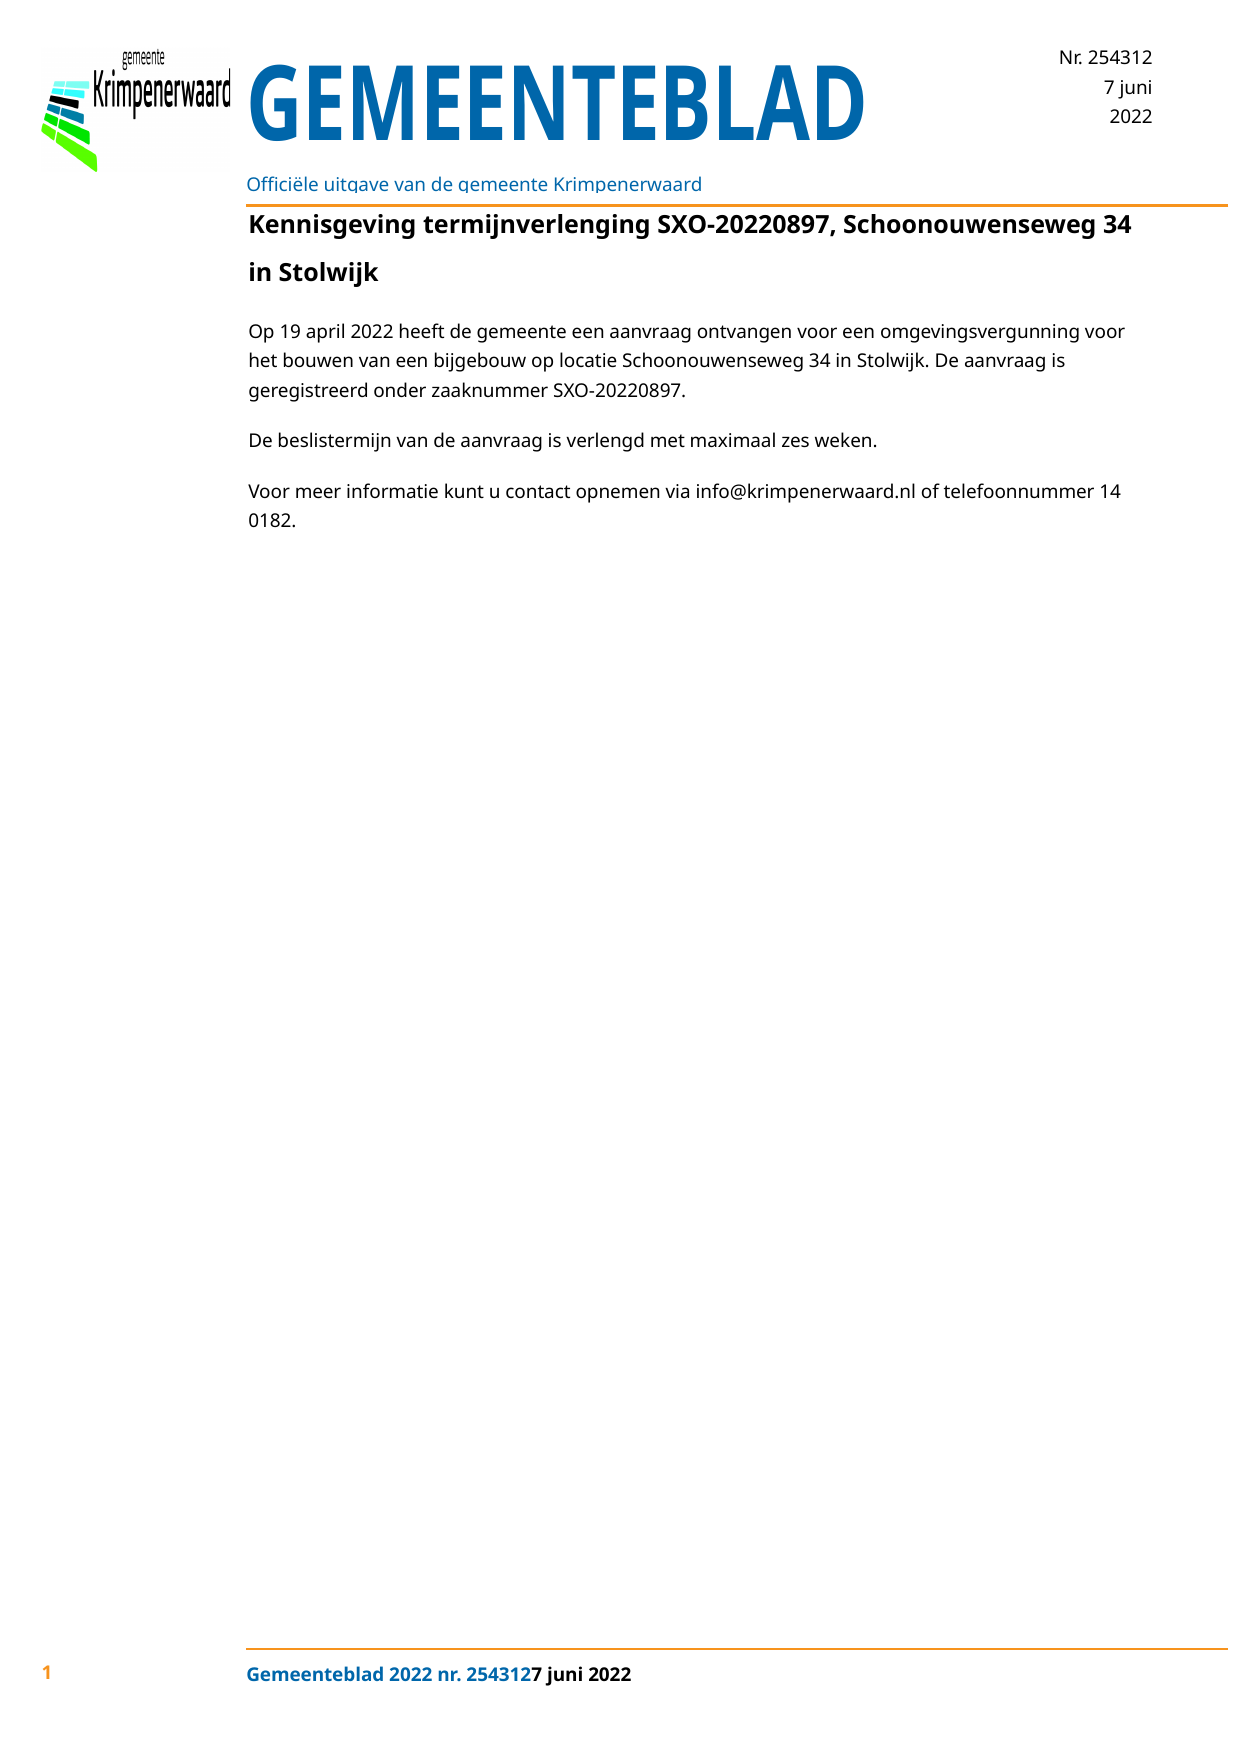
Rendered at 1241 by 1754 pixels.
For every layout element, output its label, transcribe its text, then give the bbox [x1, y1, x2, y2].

text De beslistermijn van de aanvraag is verlengd met maximaal zes weken. [248, 427, 1152, 453]
picture [41, 47, 231, 172]
text Voor meer informatie kunt u contact opnemen via info@krimpenerwaard.nl of telefoonnummer 14 0182. [248, 478, 1152, 533]
text Kennisgeving termijnverlenging SXO-20220897, Schoonouwenseweg 34 in Stolwijk [248, 207, 1152, 288]
text Op 19 april 2022 heeft de gemeente een aanvraag ontvangen voor een omgevingsvergunning voor het bouwen van een bijgebouw op locatie Schoonouwenseweg 34 in Stolwijk. De aanvraag is geregistreerd onder zaaknummer SXO-20220897. [248, 318, 1152, 403]
